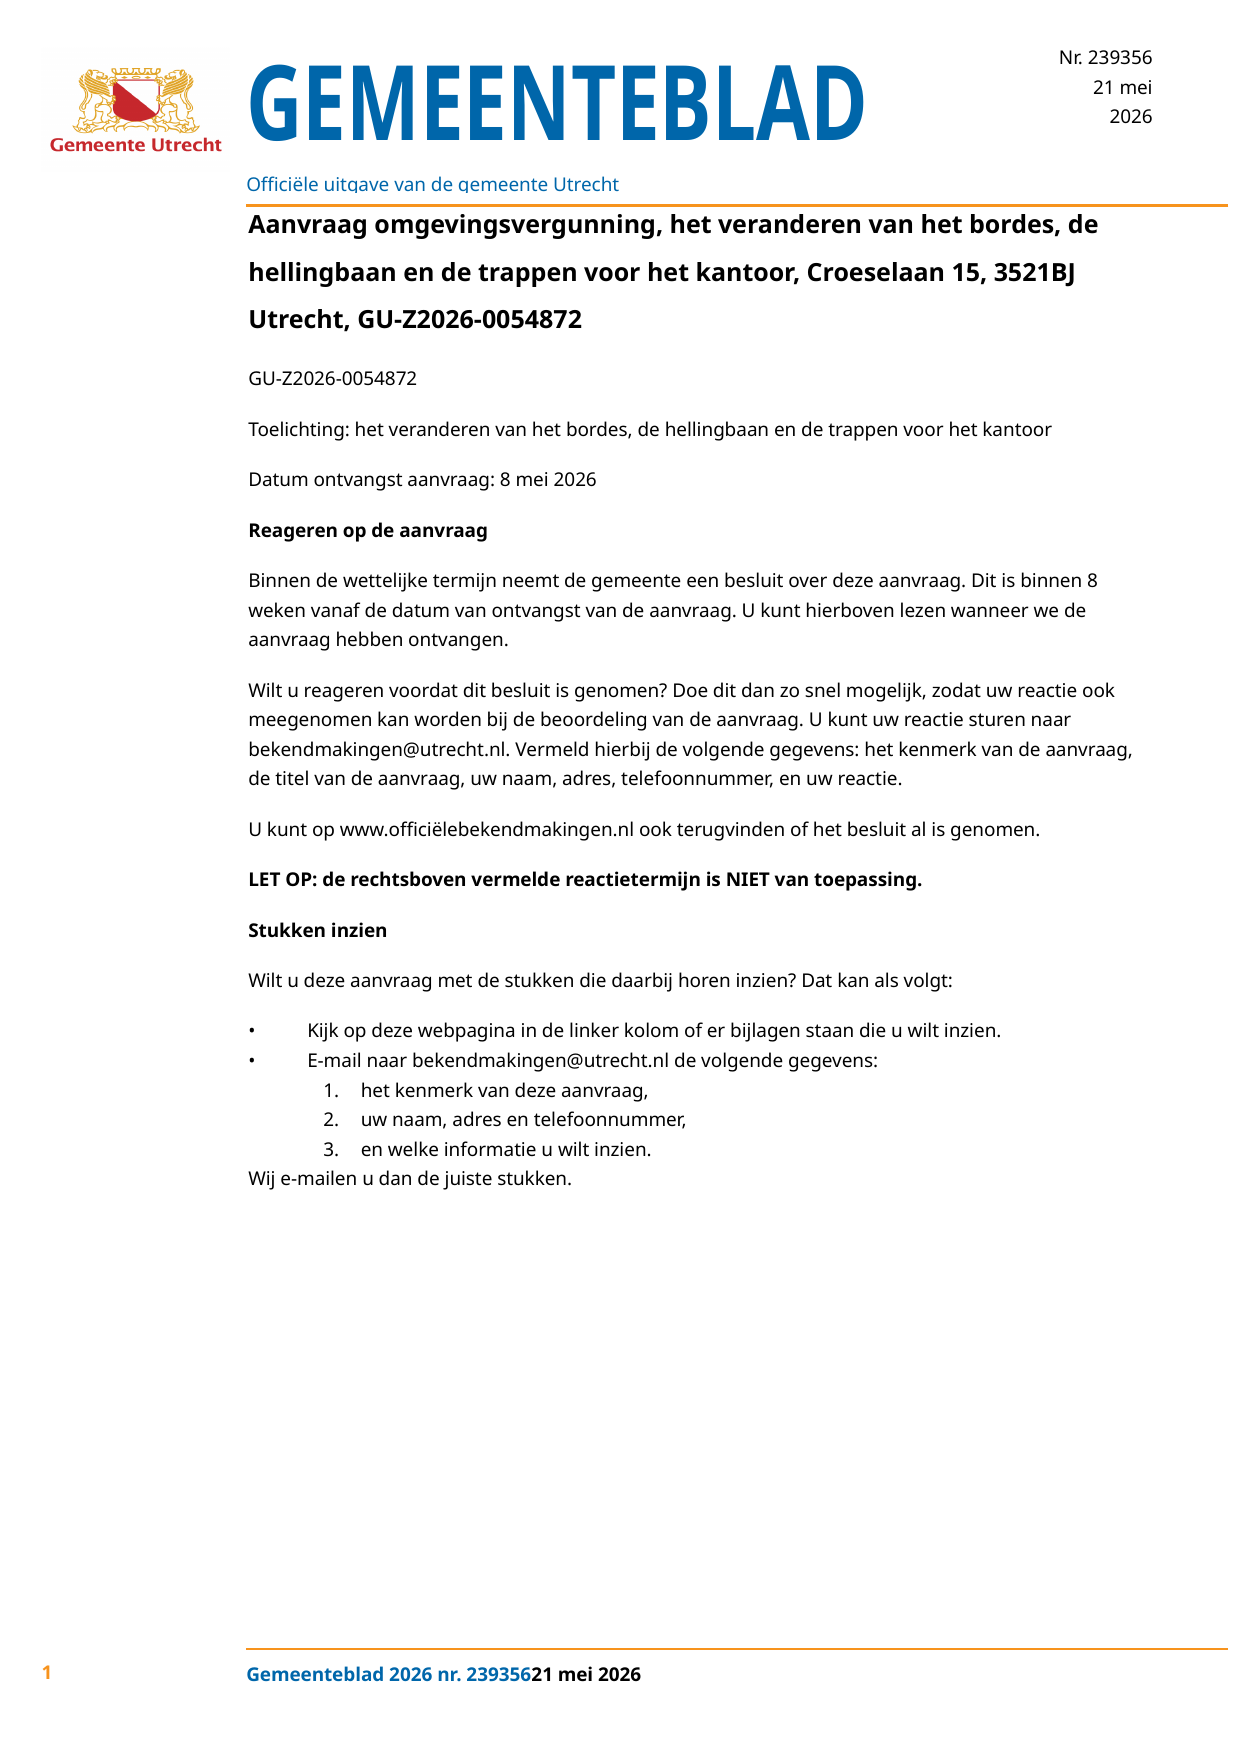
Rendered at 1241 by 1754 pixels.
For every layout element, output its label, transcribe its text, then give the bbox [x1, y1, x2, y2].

text Toelichting: het veranderen van het bordes, de hellingbaan en de trappen voor het kantoor [248, 416, 1152, 442]
list het kenmerk van deze aanvraag, [323, 1077, 1152, 1102]
text Binnen de wettelijke termijn neemt de gemeente een besluit over deze aanvraag. Dit is binnen 8 weken vanaf de datum van ontvangst van de aanvraag. U kunt hierboven lezen wanneer we de aanvraag hebben ontvangen. [248, 567, 1152, 652]
list Kijk op deze webpagina in de linker kolom of er bijlagen staan die u wilt inzien. [248, 1018, 1152, 1043]
list uw naam, adres en telefoonnummer, [323, 1106, 1152, 1132]
list en welke informatie u wilt inzien. [323, 1136, 1152, 1162]
text Wij e-mailen u dan de juiste stukken. [248, 1166, 1152, 1191]
text Wilt u deze aanvraag met de stukken die daarbij horen inzien? Dat kan als volgt: [248, 967, 1152, 993]
picture [41, 47, 231, 172]
text Reageren op de aanvraag [248, 517, 1152, 542]
text LET OP: de rechtsboven vermelde reactietermijn is NIET van toepassing. [248, 866, 1152, 892]
list E-mail naar bekendmakingen@utrecht.nl de volgende gegevens: [248, 1047, 1152, 1073]
text Aanvraag omgevingsvergunning, het veranderen van het bordes, de hellingbaan en de trappen voor het kantoor, Croeselaan 15, 3521BJ Utrecht, GU-Z2026-0054872 [248, 207, 1152, 336]
text Stukken inzien [248, 917, 1152, 942]
text U kunt op www.officiëlebekendmakingen.nl ook terugvinden of het besluit al is genomen. [248, 816, 1152, 842]
text GU-Z2026-0054872 [248, 366, 1152, 391]
text Wilt u reageren voordat dit besluit is genomen? Doe dit dan zo snel mogelijk, zodat uw reactie ook meegenomen kan worden bij de beoordeling van de aanvraag. U kunt uw reactie sturen naar bekendmakingen@utrecht.nl. Vermeld hierbij de volgende gegevens: het kenmerk van de aanvraag, de titel van de aanvraag, uw naam, adres, telefoonnummer, en uw reactie. [248, 677, 1152, 791]
text Datum ontvangst aanvraag: 8 mei 2026 [248, 466, 1152, 492]
